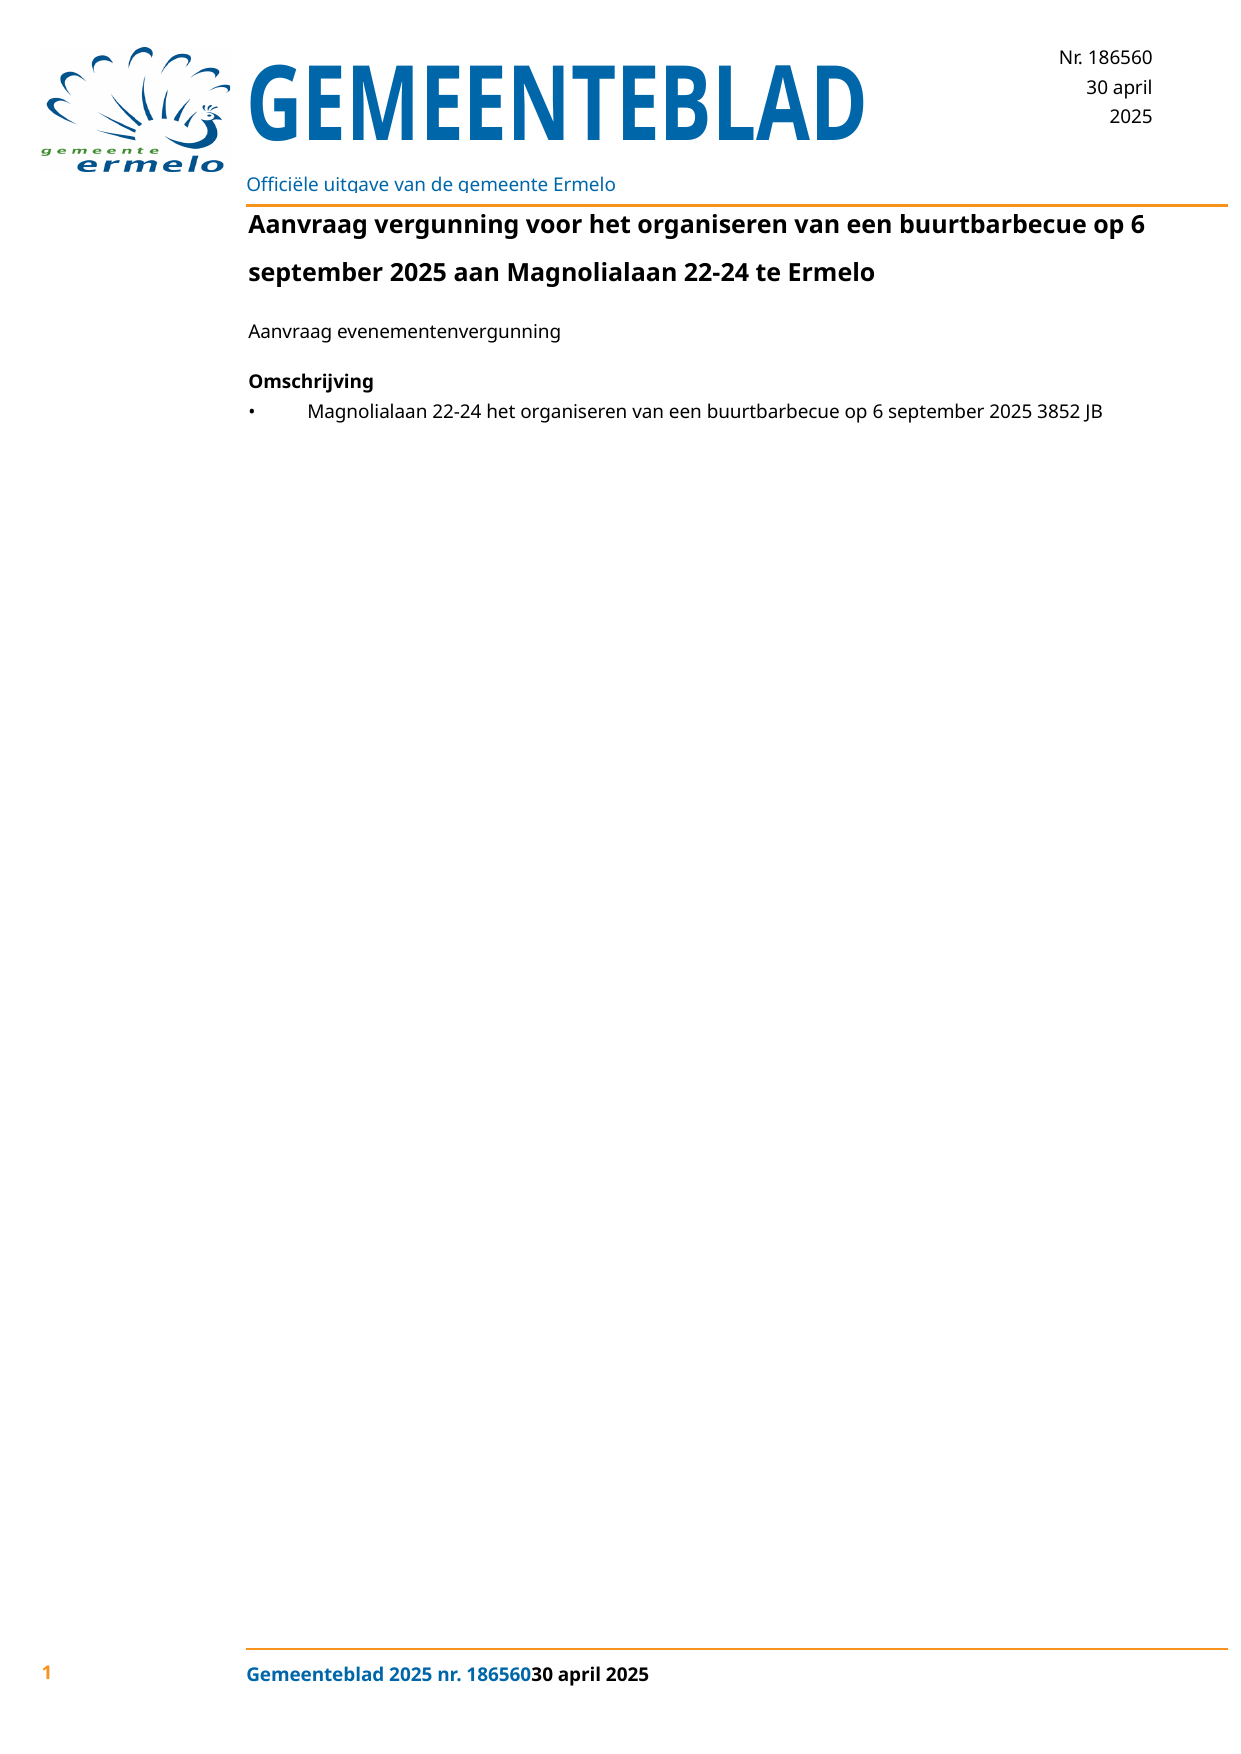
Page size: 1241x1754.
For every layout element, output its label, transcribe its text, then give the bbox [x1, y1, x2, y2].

picture [41, 47, 231, 172]
text Aanvraag vergunning voor het organiseren van een buurtbarbecue op 6 september 2025 aan Magnolialaan 22-24 te Ermelo [248, 207, 1152, 288]
list Magnolialaan 22-24 het organiseren van een buurtbarbecue op 6 september 2025 3852 JB [248, 398, 1152, 424]
text Omschrijving [248, 368, 1152, 394]
text Aanvraag evenementenvergunning [248, 318, 1152, 344]
